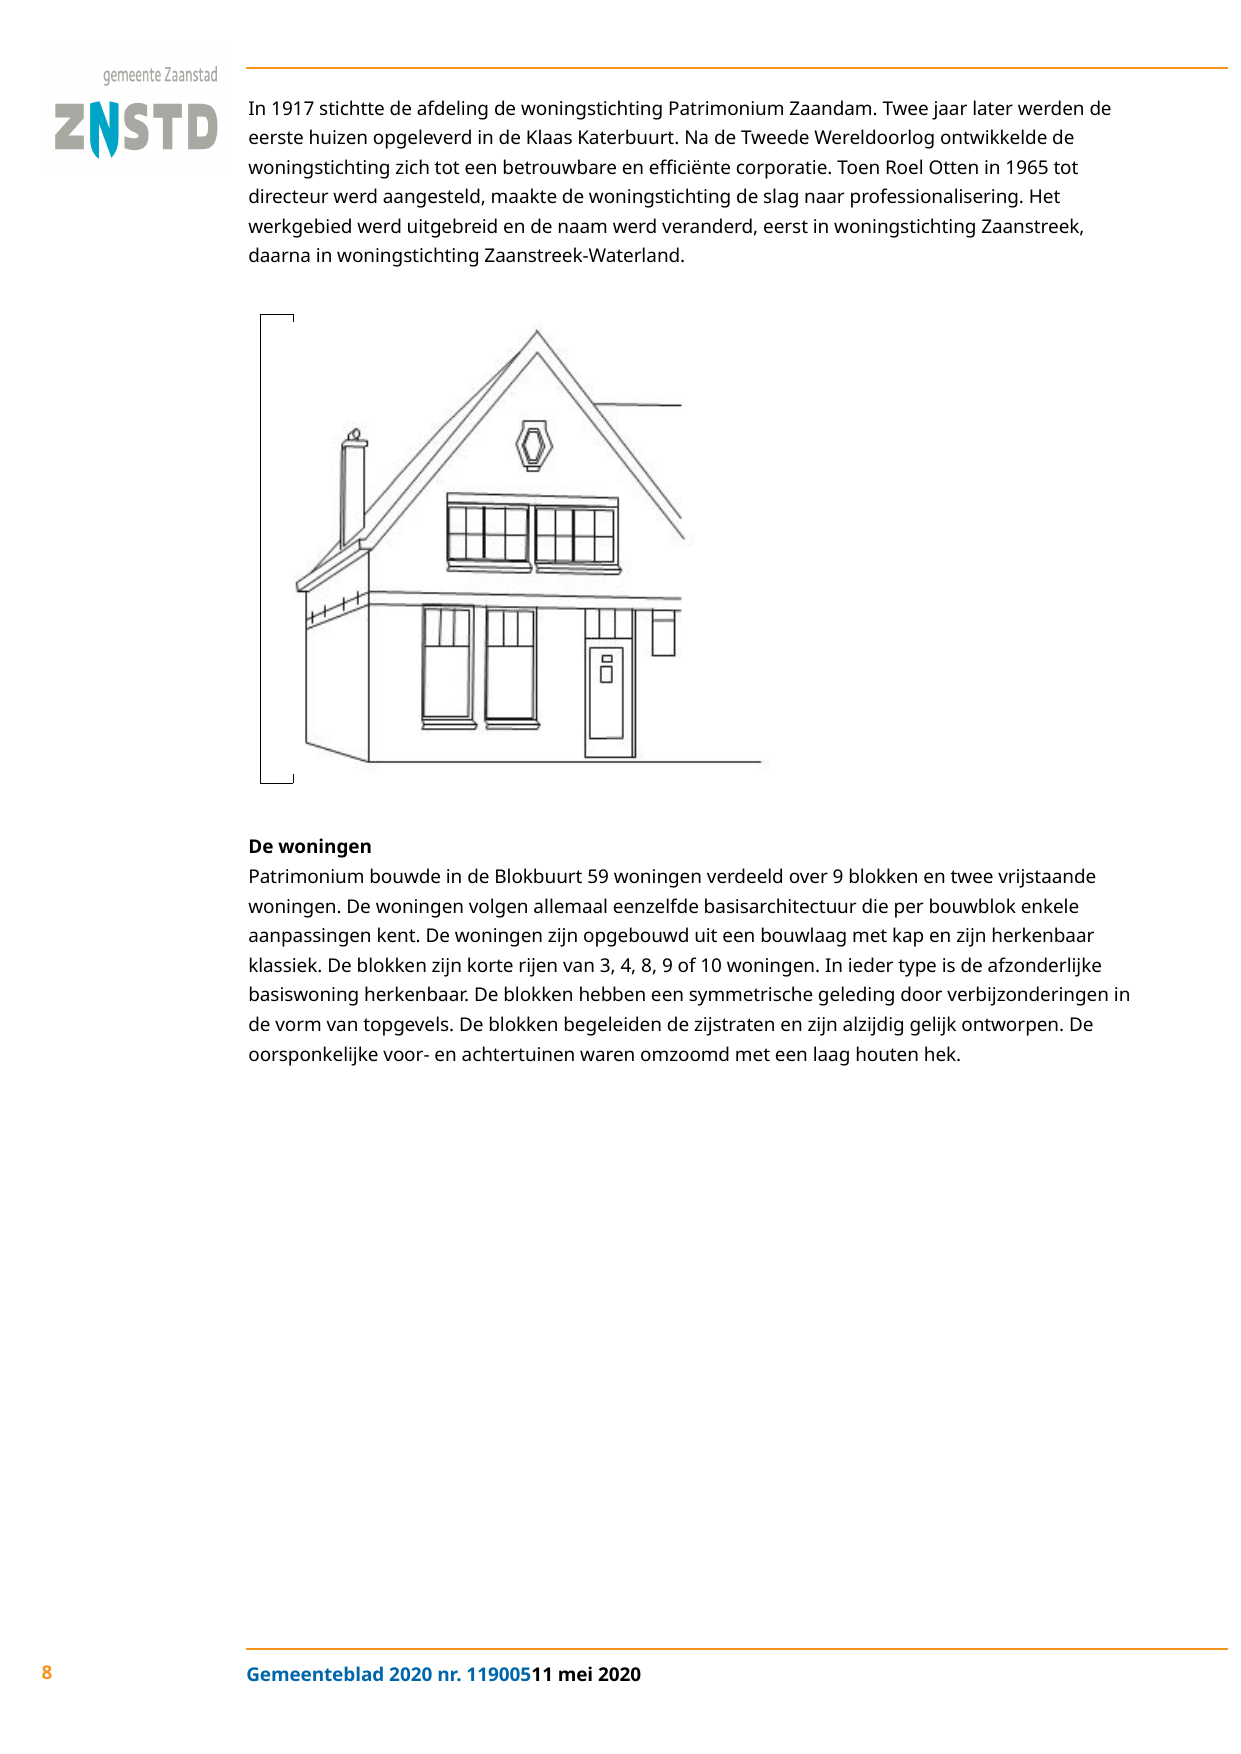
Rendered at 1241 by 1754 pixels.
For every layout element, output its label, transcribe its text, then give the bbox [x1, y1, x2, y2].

text In 1917 stichtte de afdeling de woningstichting Patrimonium Zaandam. Twee jaar later werden de eerste huizen opgeleverd in de Klaas Katerbuurt. Na de Tweede Wereldoorlog ontwikkelde de woningstichting zich tot een betrouwbare en efficiënte corporatie. Toen Roel Otten in 1965 tot directeur werd aangesteld, maakte de woningstichting de slag naar professionalisering. Het werkgebied werd uitgebreid en de naam werd veranderd, eerst in woningstichting Zaanstreek, daarna in woningstichting Zaanstreek-Waterland. [248, 95, 1152, 268]
picture [41, 47, 231, 172]
picture [268, 322, 775, 774]
text Patrimonium bouwde in de Blokbuurt 59 woningen verdeeld over 9 blokken en twee vrijstaande woningen. De woningen volgen allemaal eenzelfde basisarchitectuur die per bouwblok enkele aanpassingen kent. De woningen zijn opgebouwd uit een bouwlaag met kap en zijn herkenbaar klassiek. De blokken zijn korte rijen van 3, 4, 8, 9 of 10 woningen. In ieder type is de afzonderlijke basiswoning herkenbaar. De blokken hebben een symmetrische geleding door verbijzonderingen in de vorm van topgevels. De blokken begeleiden de zijstraten en zijn alzijdig gelijk ontworpen. De oorsponkelijke voor- en achtertuinen waren omzoomd met een laag houten hek. [248, 863, 1152, 1067]
text De woningen [248, 834, 1152, 859]
